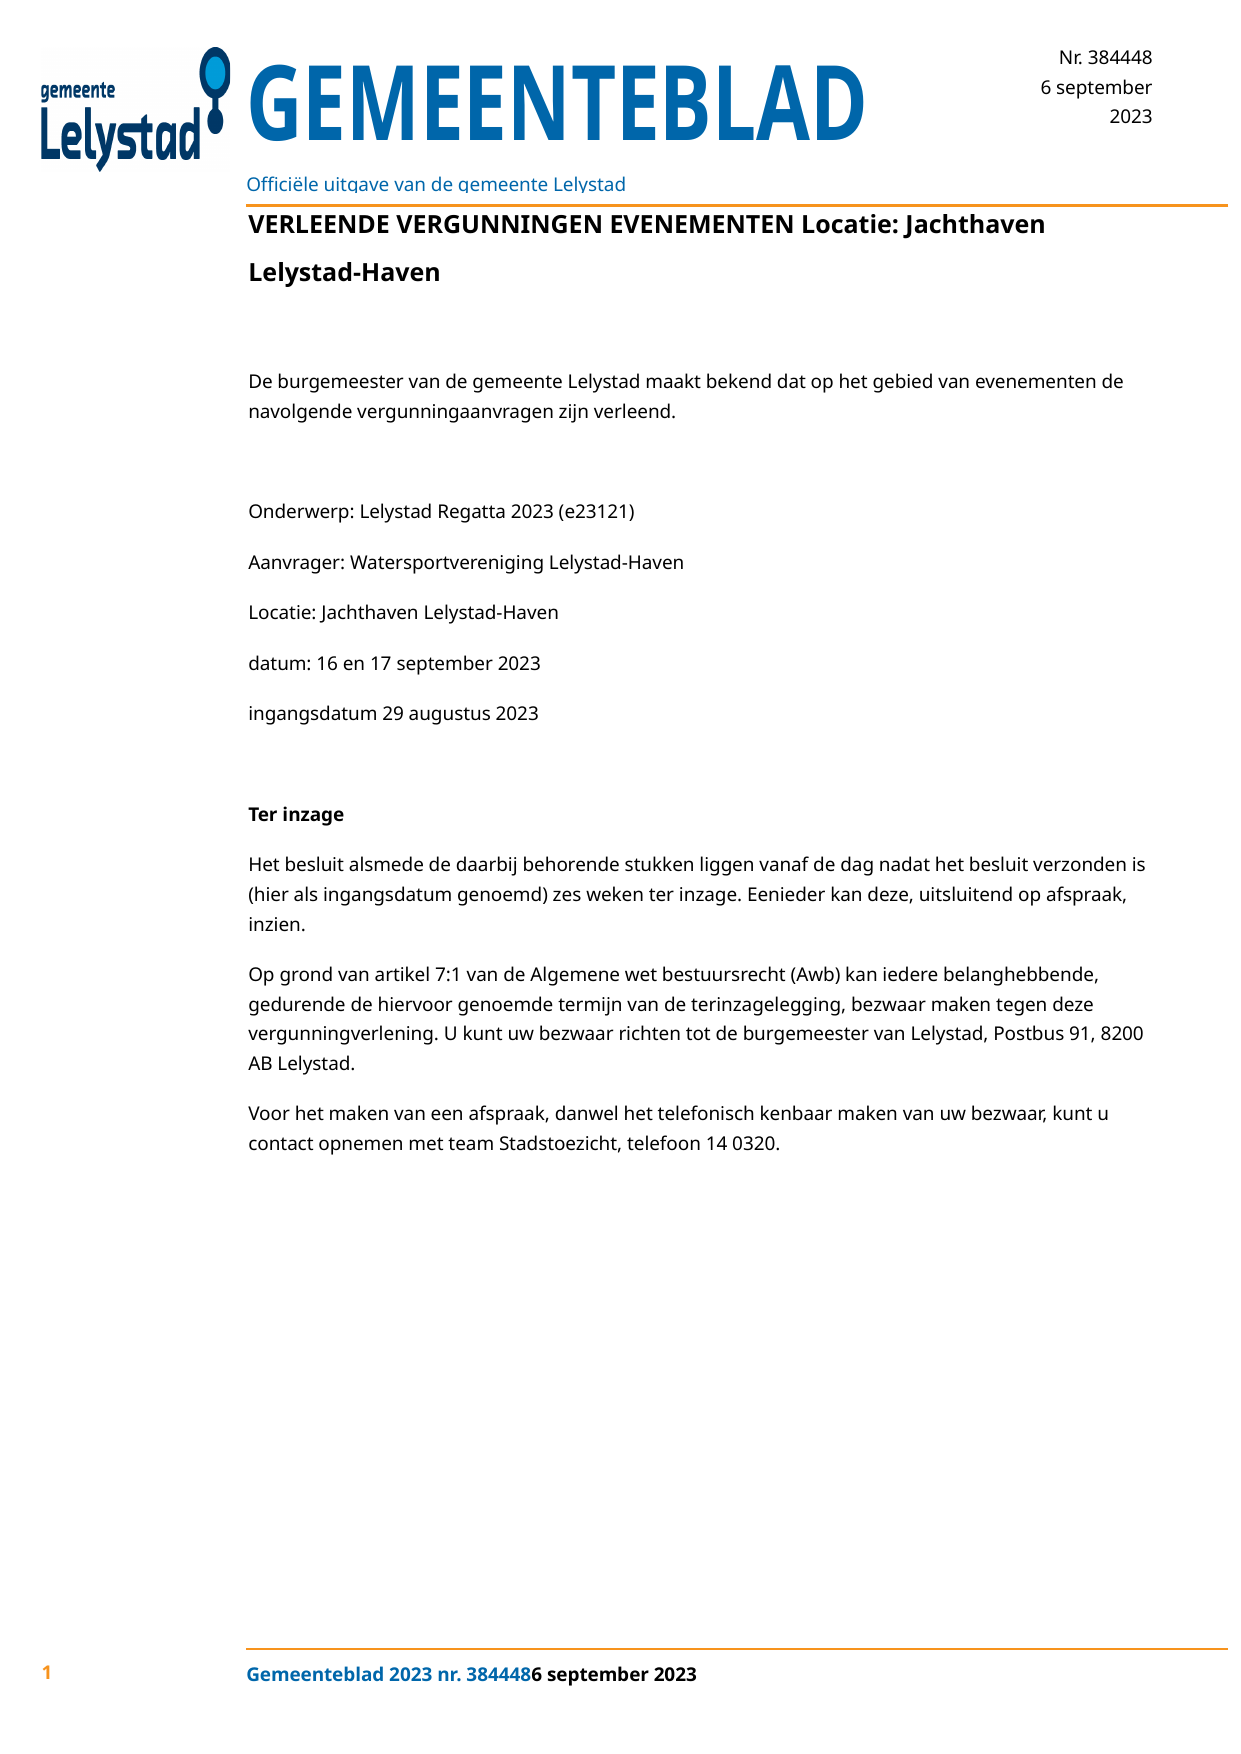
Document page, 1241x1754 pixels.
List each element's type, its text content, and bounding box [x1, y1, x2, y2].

text Locatie: Jachthaven Lelystad-Haven [248, 599, 1152, 625]
text Op grond van artikel 7:1 van de Algemene wet bestuursrecht (Awb) kan iedere belanghebbende, gedurende de hiervoor genoemde termijn van de terinzagelegging, bezwaar maken tegen deze vergunningverlening. U kunt uw bezwaar richten tot de burgemeester van Lelystad, Postbus 91, 8200 AB Lelystad. [248, 961, 1152, 1076]
text Het besluit alsmede de daarbij behorende stukken liggen vanaf de dag nadat het besluit verzonden is (hier als ingangsdatum genoemd) zes weken ter inzage. Eenieder kan deze, uitsluitend op afspraak, inzien. [248, 852, 1152, 937]
text datum: 16 en 17 september 2023 [248, 650, 1152, 676]
text De burgemeester van de gemeente Lelystad maakt bekend dat op het gebied van evenementen de navolgende vergunningaanvragen zijn verleend. [248, 368, 1152, 424]
text VERLEENDE VERGUNNINGEN EVENEMENTEN Locatie: Jachthaven Lelystad-Haven [248, 207, 1152, 288]
text ingangsdatum 29 augustus 2023 [248, 700, 1152, 726]
text Ter inzage [248, 801, 1152, 827]
picture [41, 47, 231, 172]
text Onderwerp: Lelystad Regatta 2023 (e23121) [248, 499, 1152, 524]
text Voor het maken van een afspraak, danwel het telefonisch kenbaar maken van uw bezwaar, kunt u contact opnemen met team Stadstoezicht, telefoon 14 0320. [248, 1100, 1152, 1156]
text Aanvrager: Watersportvereniging Lelystad-Haven [248, 549, 1152, 575]
